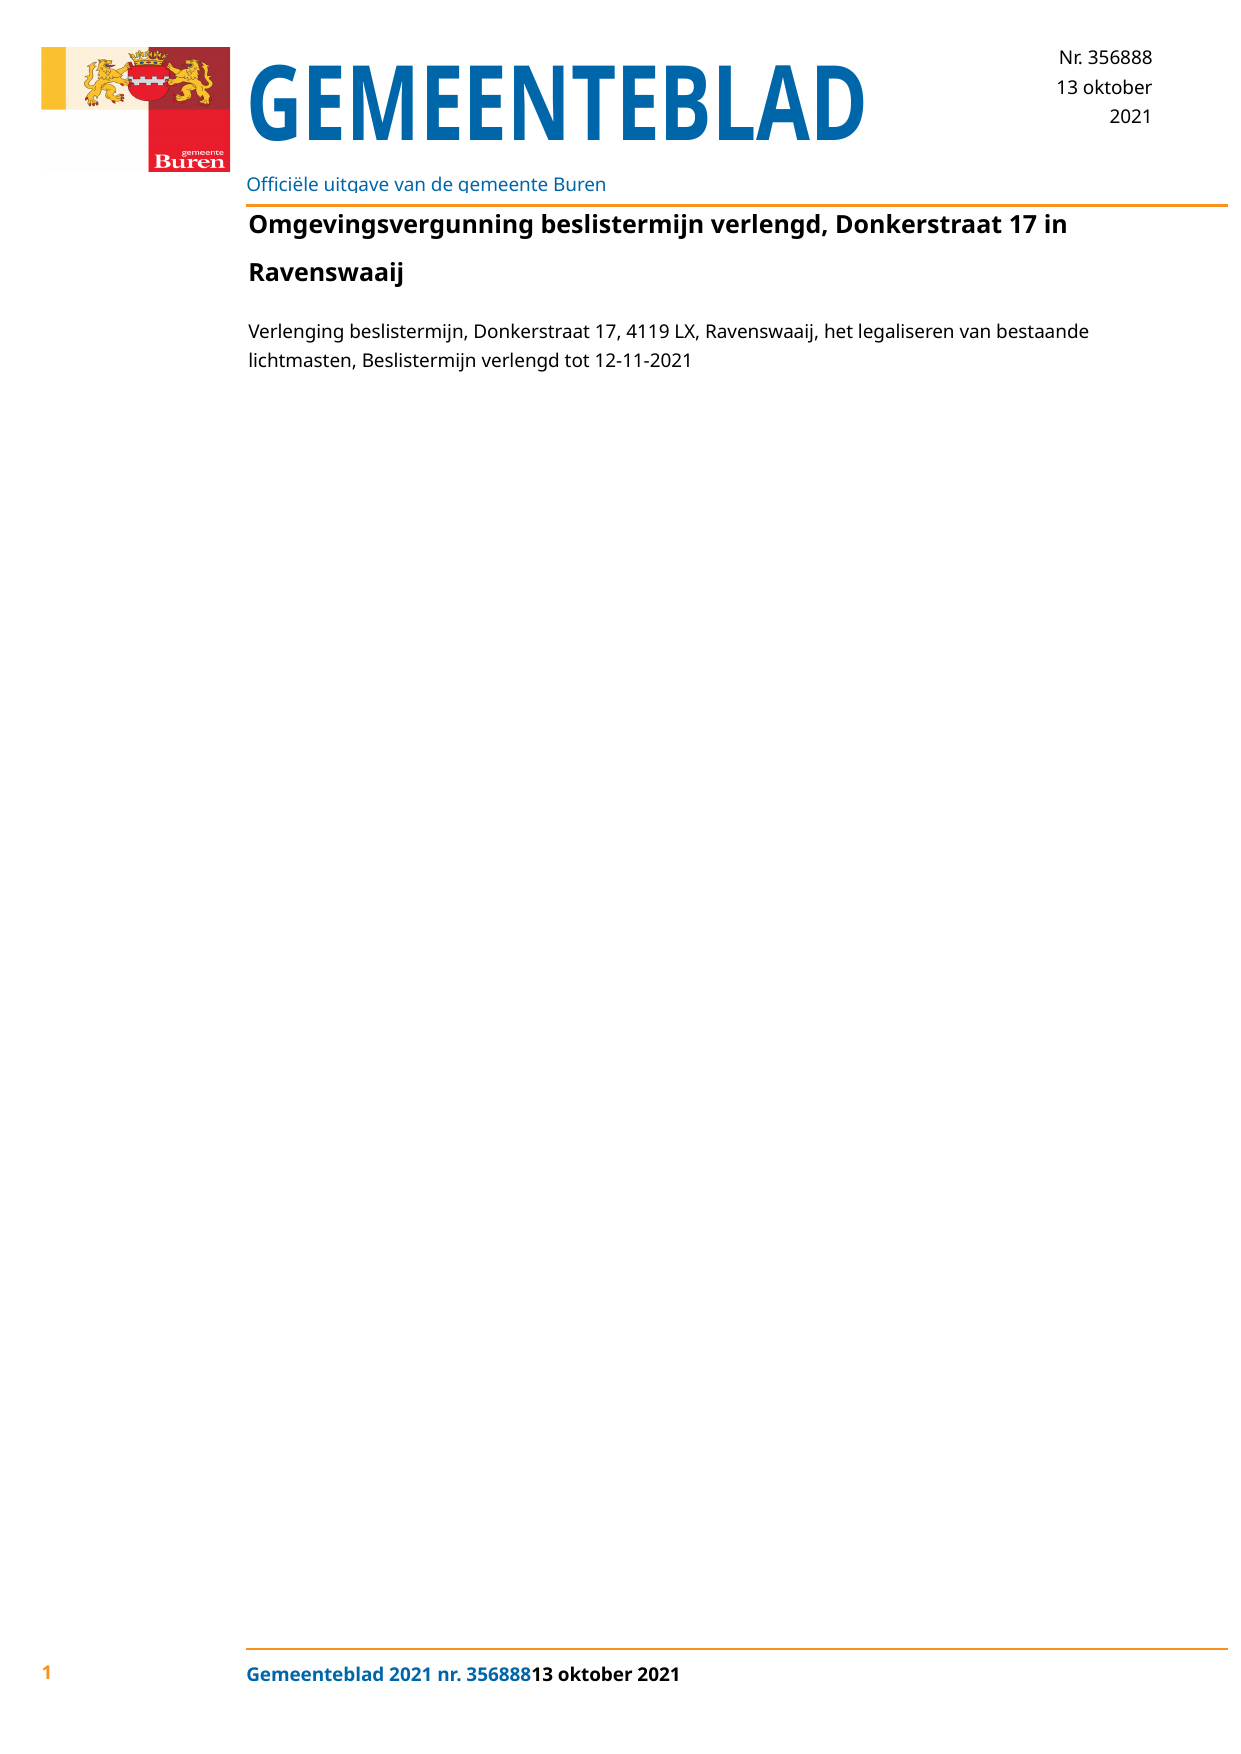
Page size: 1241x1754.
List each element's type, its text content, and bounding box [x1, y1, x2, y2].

text Verlenging beslistermijn, Donkerstraat 17, 4119 LX, Ravenswaaij, het legaliseren van bestaande lichtmasten, Beslistermijn verlengd tot 12-11-2021 [248, 318, 1152, 373]
picture [41, 47, 231, 172]
text Omgevingsvergunning beslistermijn verlengd, Donkerstraat 17 in Ravenswaaij [248, 207, 1152, 288]
